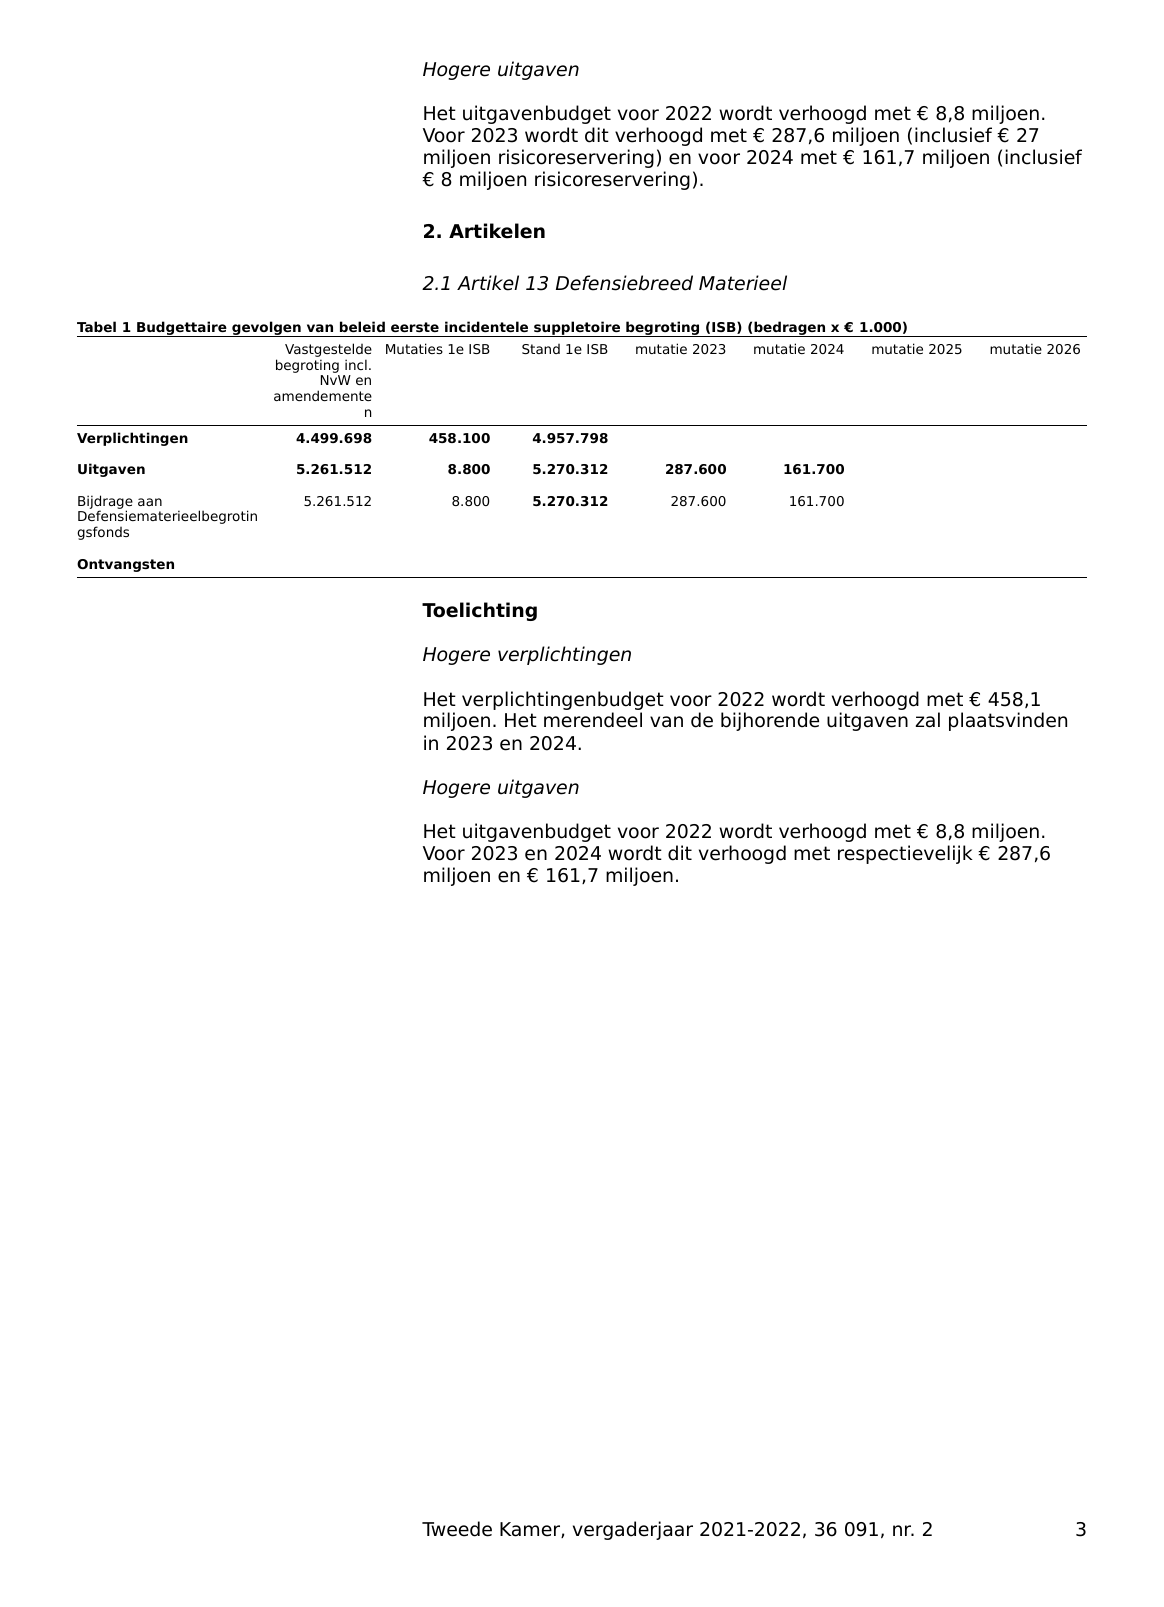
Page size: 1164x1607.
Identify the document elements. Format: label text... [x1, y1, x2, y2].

table_cell [969, 494, 1087, 541]
table_cell 8.800 [378, 462, 496, 478]
table_cell [260, 541, 378, 556]
table_cell [77, 337, 260, 425]
table_cell [378, 446, 496, 462]
table_cell [732, 478, 850, 493]
table_cell [260, 446, 378, 462]
table_cell [969, 446, 1087, 462]
table_cell [614, 556, 732, 577]
table_cell Bijdrage aan Defensiematerieelbegrotingsfonds [77, 494, 260, 541]
text Het verplichtingenbudget voor 2022 wordt verhoogd met € 458,1 miljoen. Het merendeel van de bijhorende uitgaven zal plaatsvinden in 2023 en 2024. [422, 688, 1087, 754]
table_cell 5.261.512 [260, 462, 378, 478]
table_cell [614, 446, 732, 462]
table_cell [77, 478, 260, 493]
table_cell 287.600 [614, 494, 732, 541]
subtitle Toelichting [422, 600, 1087, 622]
table_cell 287.600 [614, 462, 732, 478]
table_cell 4.957.798 [496, 426, 614, 446]
table_cell 161.700 [732, 494, 850, 541]
table_cell 8.800 [378, 494, 496, 541]
subtitle 2. Artikelen [422, 221, 1087, 243]
table_cell 161.700 [732, 462, 850, 478]
table_cell [850, 541, 968, 556]
table_cell [969, 541, 1087, 556]
subtitle Hogere verplichtingen [422, 644, 1087, 666]
table_cell [969, 478, 1087, 493]
table_cell Vastgestelde begroting incl. NvW en amendementen [260, 337, 378, 425]
table_cell [496, 556, 614, 577]
table_cell [378, 556, 496, 577]
table_cell [614, 541, 732, 556]
table_cell [378, 541, 496, 556]
table_cell [969, 462, 1087, 478]
table_cell [732, 556, 850, 577]
table_cell [732, 426, 850, 446]
table_cell mutatie 2026 [969, 337, 1087, 425]
table_cell Ontvangsten [77, 556, 260, 577]
table_cell [614, 426, 732, 446]
table_cell [969, 556, 1087, 577]
table_cell mutatie 2024 [732, 337, 850, 425]
table_cell 5.261.512 [260, 494, 378, 541]
table_cell 458.100 [378, 426, 496, 446]
subtitle 2.1 Artikel 13 Defensiebreed Materieel [422, 273, 1087, 295]
table_cell [850, 556, 968, 577]
table_cell Uitgaven [77, 462, 260, 478]
table_cell [850, 478, 968, 493]
table_cell mutatie 2023 [614, 337, 732, 425]
table_cell [260, 556, 378, 577]
table_cell [496, 541, 614, 556]
table_header Tabel 1 Budgettaire gevolgen van beleid eerste incidentele suppletoire begroting (ISB) (bedragen x € 1.000) [77, 320, 1087, 336]
table_cell [77, 541, 260, 556]
text Het uitgavenbudget voor 2022 wordt verhoogd met € 8,8 miljoen. Voor 2023 wordt dit verhoogd met € 287,6 miljoen (inclusief € 27 miljoen risicoreservering) en voor 2024 met € 161,7 miljoen (inclusief € 8 miljoen risicoreservering). [422, 103, 1087, 191]
subtitle Hogere uitgaven [422, 777, 1087, 798]
table_cell 4.499.698 [260, 426, 378, 446]
table_cell [969, 426, 1087, 446]
table_cell [378, 478, 496, 493]
table_cell [850, 462, 968, 478]
table_cell mutatie 2025 [850, 337, 968, 425]
table_cell 5.270.312 [496, 462, 614, 478]
table_cell [850, 426, 968, 446]
text Het uitgavenbudget voor 2022 wordt verhoogd met € 8,8 miljoen. Voor 2023 en 2024 wordt dit verhoogd met respectievelijk € 287,6 miljoen en € 161,7 miljoen. [422, 821, 1087, 887]
table_cell Stand 1e ISB [496, 337, 614, 425]
subtitle Hogere uitgaven [422, 59, 1087, 81]
table_cell [496, 478, 614, 493]
table_cell Verplichtingen [77, 426, 260, 446]
table_cell [260, 478, 378, 493]
table_cell 5.270.312 [496, 494, 614, 541]
table_cell [77, 446, 260, 462]
table_cell [732, 541, 850, 556]
table_cell [614, 478, 732, 493]
table_cell [850, 446, 968, 462]
table_cell [496, 446, 614, 462]
table_cell Mutaties 1e ISB [378, 337, 496, 425]
table_cell [850, 494, 968, 541]
table_cell [732, 446, 850, 462]
